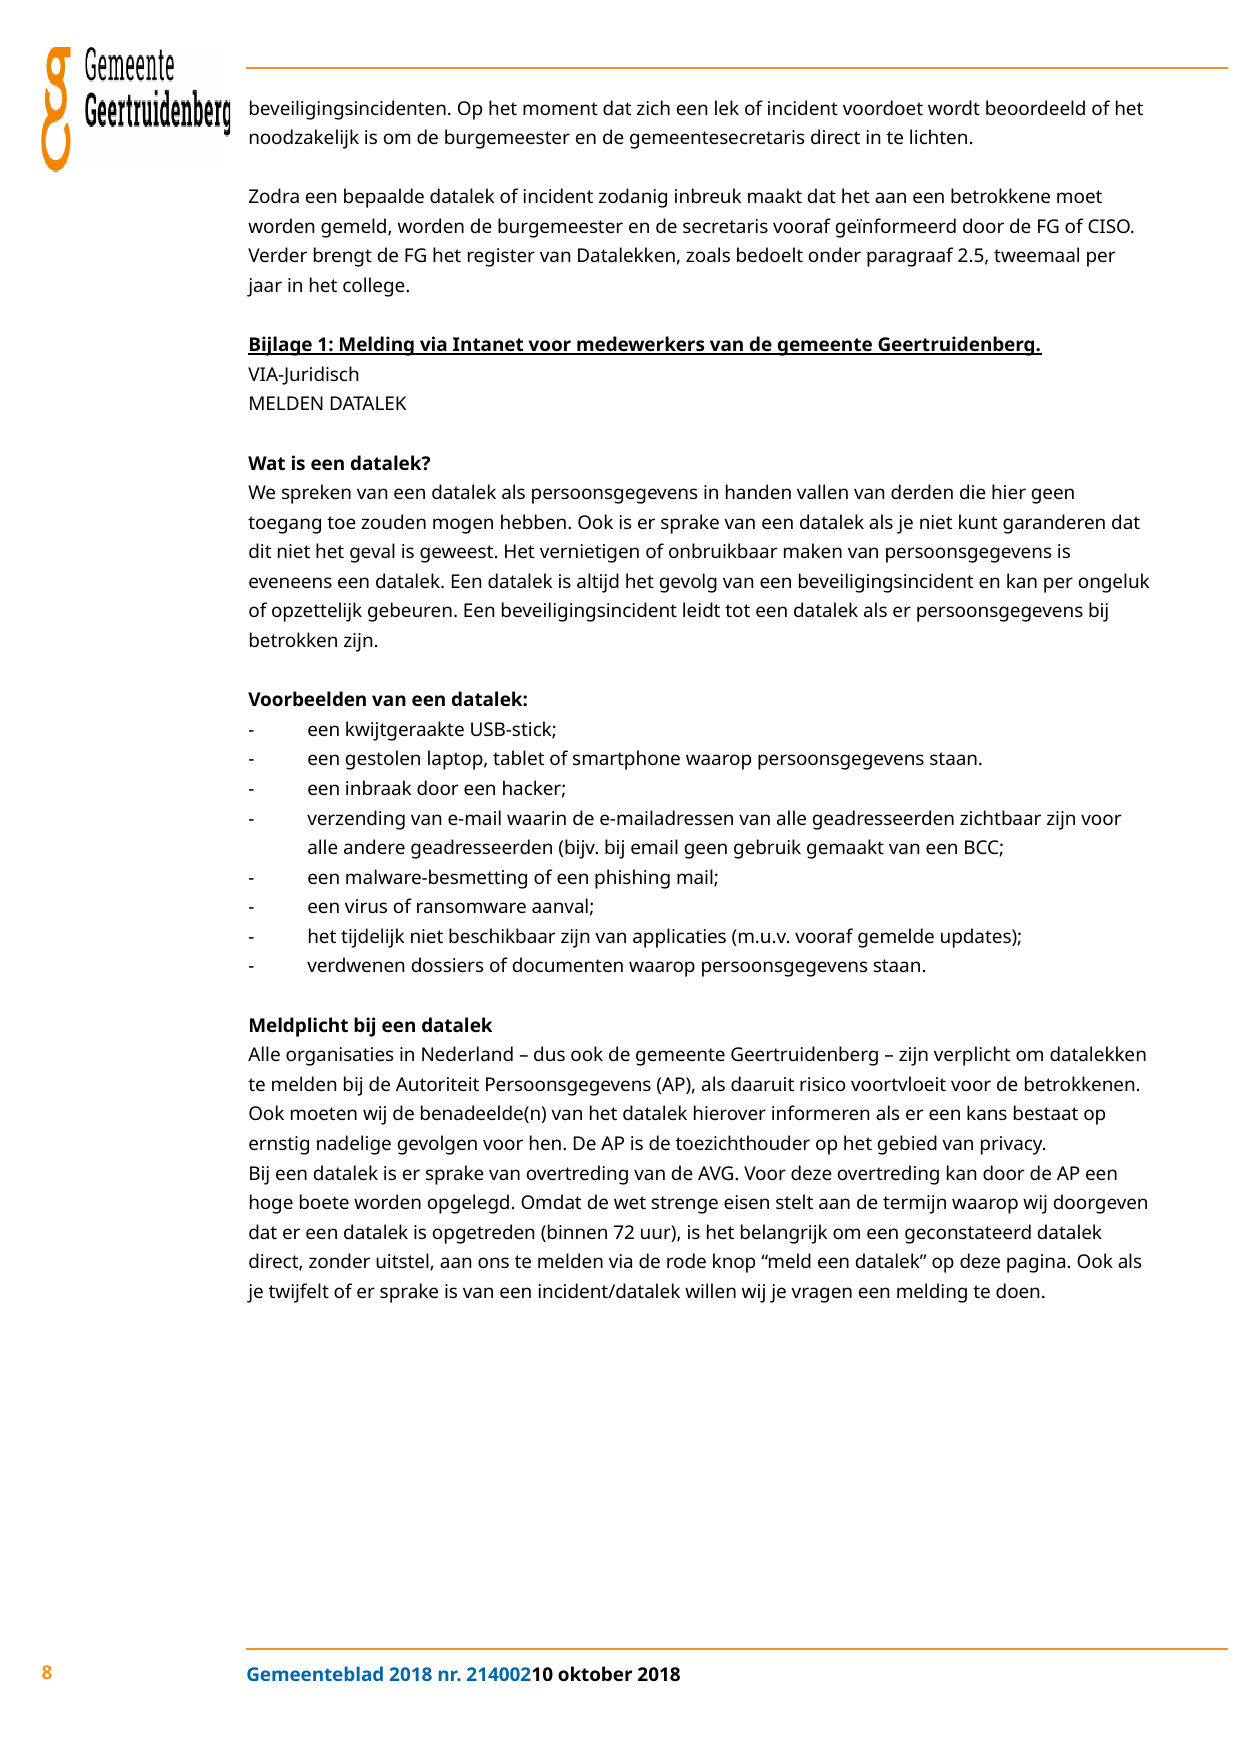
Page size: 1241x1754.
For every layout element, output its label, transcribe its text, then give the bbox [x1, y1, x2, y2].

list het tijdelijk niet beschikbaar zijn van applicaties (m.u.v. vooraf gemelde updates); [248, 923, 1152, 949]
text Bij een datalek is er sprake van overtreding van de AVG. Voor deze overtreding kan door de AP een hoge boete worden opgelegd. Omdat de wet strenge eisen stelt aan de termijn waarop wij doorgeven dat er een datalek is opgetreden (binnen 72 uur), is het belangrijk om een geconstateerd datalek direct, zonder uitstel, aan ons te melden via de rode knop “meld een datalek” op deze pagina. Ook als je twijfelt of er sprake is van een incident/datalek willen wij je vragen een melding te doen. [248, 1160, 1152, 1304]
list een kwijtgeraakte USB-stick; [248, 716, 1152, 742]
text beveiligingsincidenten. Op het moment dat zich een lek of incident voordoet wordt beoordeeld of het noodzakelijk is om de burgemeester en de gemeentesecretaris direct in te lichten. [248, 95, 1152, 150]
text Meldplicht bij een datalek [248, 1012, 1152, 1038]
list een gestolen laptop, tablet of smartphone waarop persoonsgegevens staan. [248, 746, 1152, 771]
list een inbraak door een hacker; [248, 775, 1152, 801]
text We spreken van een datalek als persoonsgegevens in handen vallen van derden die hier geen toegang toe zouden mogen hebben. Ook is er sprake van een datalek als je niet kunt garanderen dat dit niet het geval is geweest. Het vernietigen of onbruikbaar maken van persoonsgegevens is eveneens een datalek. Een datalek is altijd het gevolg van een beveiligingsincident en kan per ongeluk of opzettelijk gebeuren. Een beveiligingsincident leidt tot een datalek als er persoonsgegevens bij betrokken zijn. [248, 479, 1152, 653]
text Wat is een datalek? [248, 450, 1152, 476]
text Verder brengt de FG het register van Datalekken, zoals bedoelt onder paragraaf 2.5, tweemaal per jaar in het college. [248, 243, 1152, 298]
text VIA-Juridisch [248, 361, 1152, 387]
text Zodra een bepaalde datalek of incident zodanig inbreuk maakt dat het aan een betrokkene moet worden gemeld, worden de burgemeester en de secretaris vooraf geïnformeerd door de FG of CISO. [248, 183, 1152, 239]
text MELDEN DATALEK [248, 391, 1152, 416]
text Bijlage 1: Melding via Intanet voor medewerkers van de gemeente Geertruidenberg. [248, 331, 1152, 357]
picture [41, 47, 231, 172]
text Alle organisaties in Nederland – dus ook de gemeente Geertruidenberg – zijn verplicht om datalekken te melden bij de Autoriteit Persoonsgegevens (AP), als daaruit risico voortvloeit voor de betrokkenen. Ook moeten wij de benadeelde(n) van het datalek hierover informeren als er een kans bestaat op ernstig nadelige gevolgen voor hen. De AP is de toezichthouder op het gebied van privacy. [248, 1041, 1152, 1156]
list een malware-besmetting of een phishing mail; [248, 864, 1152, 890]
list verdwenen dossiers of documenten waarop persoonsgegevens staan. [248, 953, 1152, 978]
list verzending van e-mail waarin de e-mailadressen van alle geadresseerden zichtbaar zijn voor alle andere geadresseerden (bijv. bij email geen gebruik gemaakt van een BCC; [248, 805, 1152, 860]
text Voorbeelden van een datalek: [248, 686, 1152, 712]
list een virus of ransomware aanval; [248, 893, 1152, 919]
